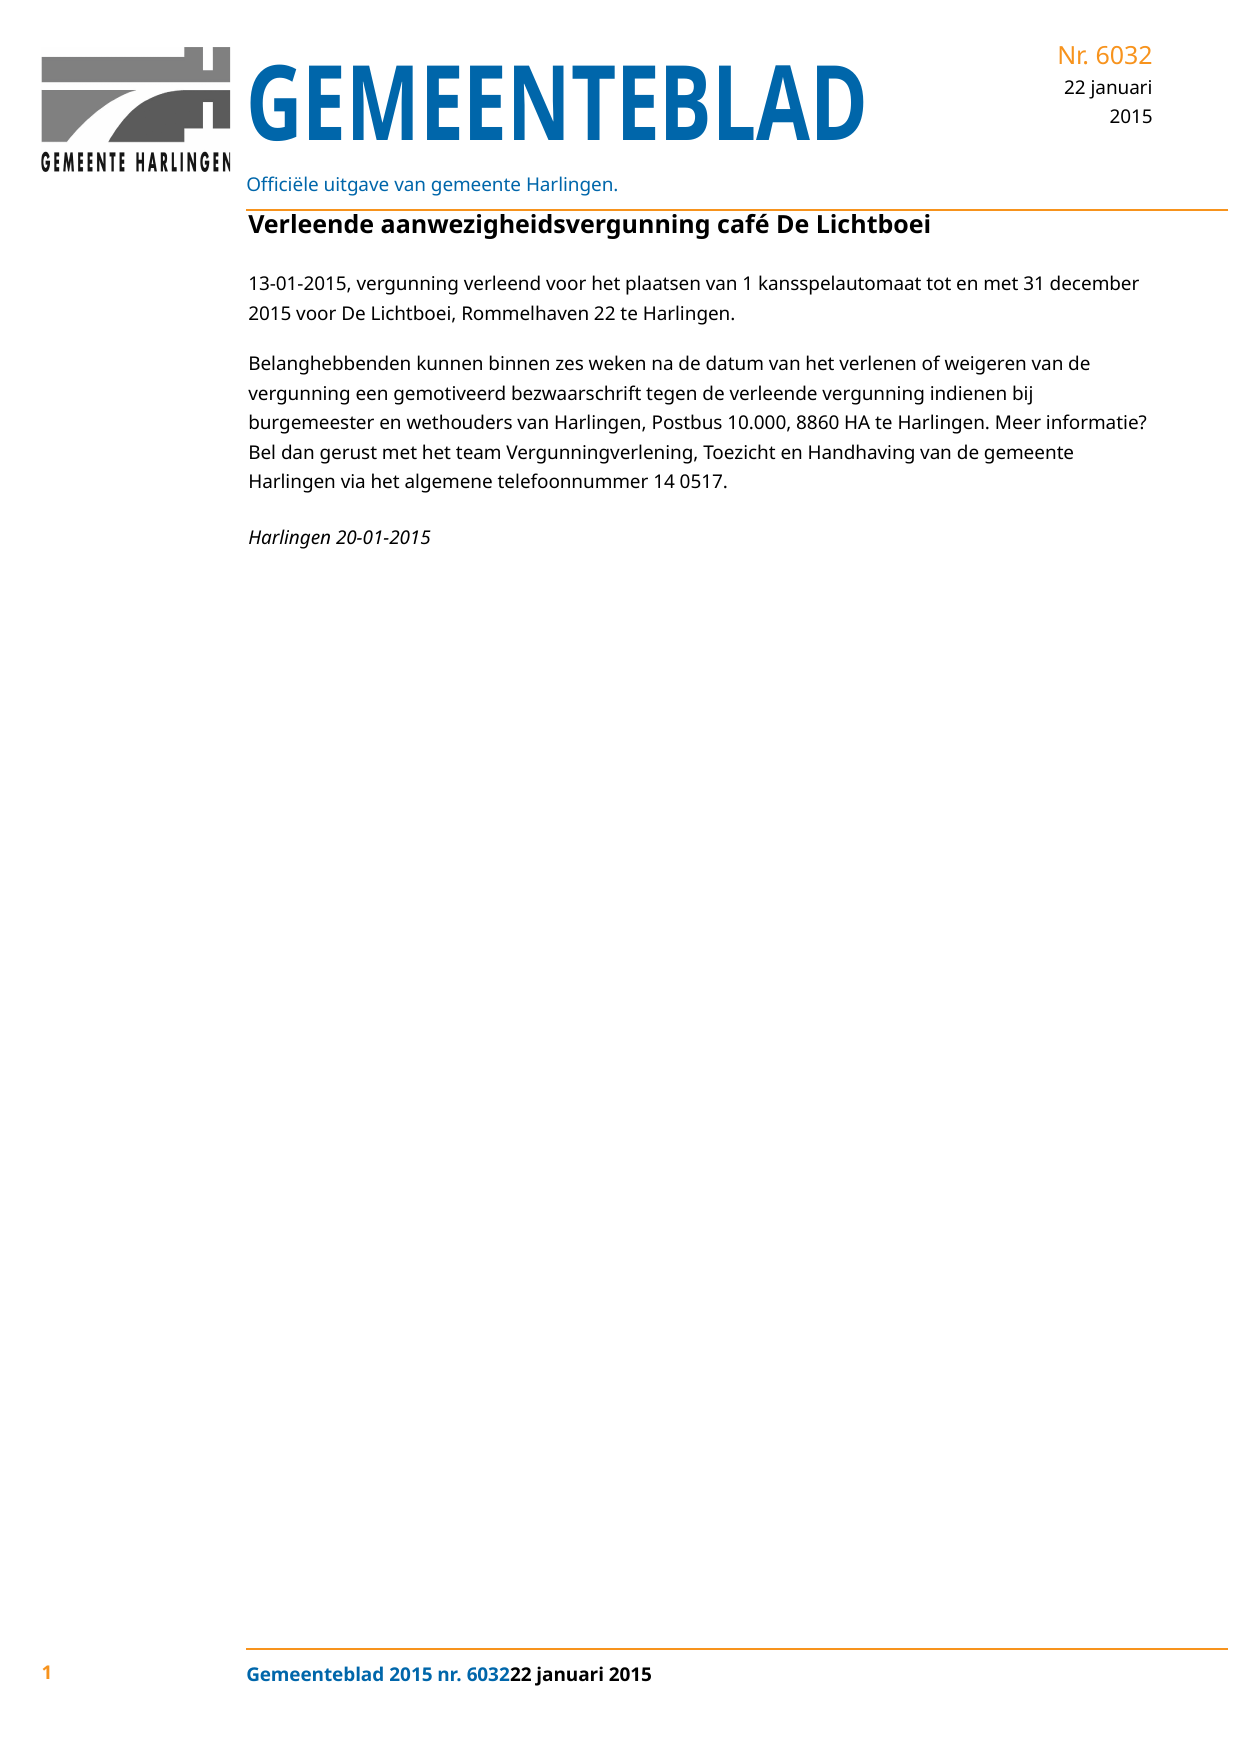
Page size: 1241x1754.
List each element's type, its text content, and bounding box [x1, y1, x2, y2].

text Harlingen 20-01-2015 [248, 524, 1152, 550]
text Belanghebbenden kunnen binnen zes weken na de datum van het verlenen of weigeren van de vergunning een gemotiveerd bezwaarschrift tegen de verleende vergunning indienen bij burgemeester en wethouders van Harlingen, Postbus 10.000, 8860 HA te Harlingen. Meer informatie? Bel dan gerust met het team Vergunningverlening, Toezicht en Handhaving van de gemeente Harlingen via het algemene telefoonnummer 14 0517. [248, 350, 1152, 494]
picture [41, 47, 231, 172]
text Verleende aanwezigheidsvergunning café De Lichtboei [248, 211, 1152, 241]
text 13-01-2015, vergunning verleend voor het plaatsen van 1 kansspelautomaat tot en met 31 december 2015 voor De Lichtboei, Rommelhaven 22 te Harlingen. [248, 270, 1152, 326]
